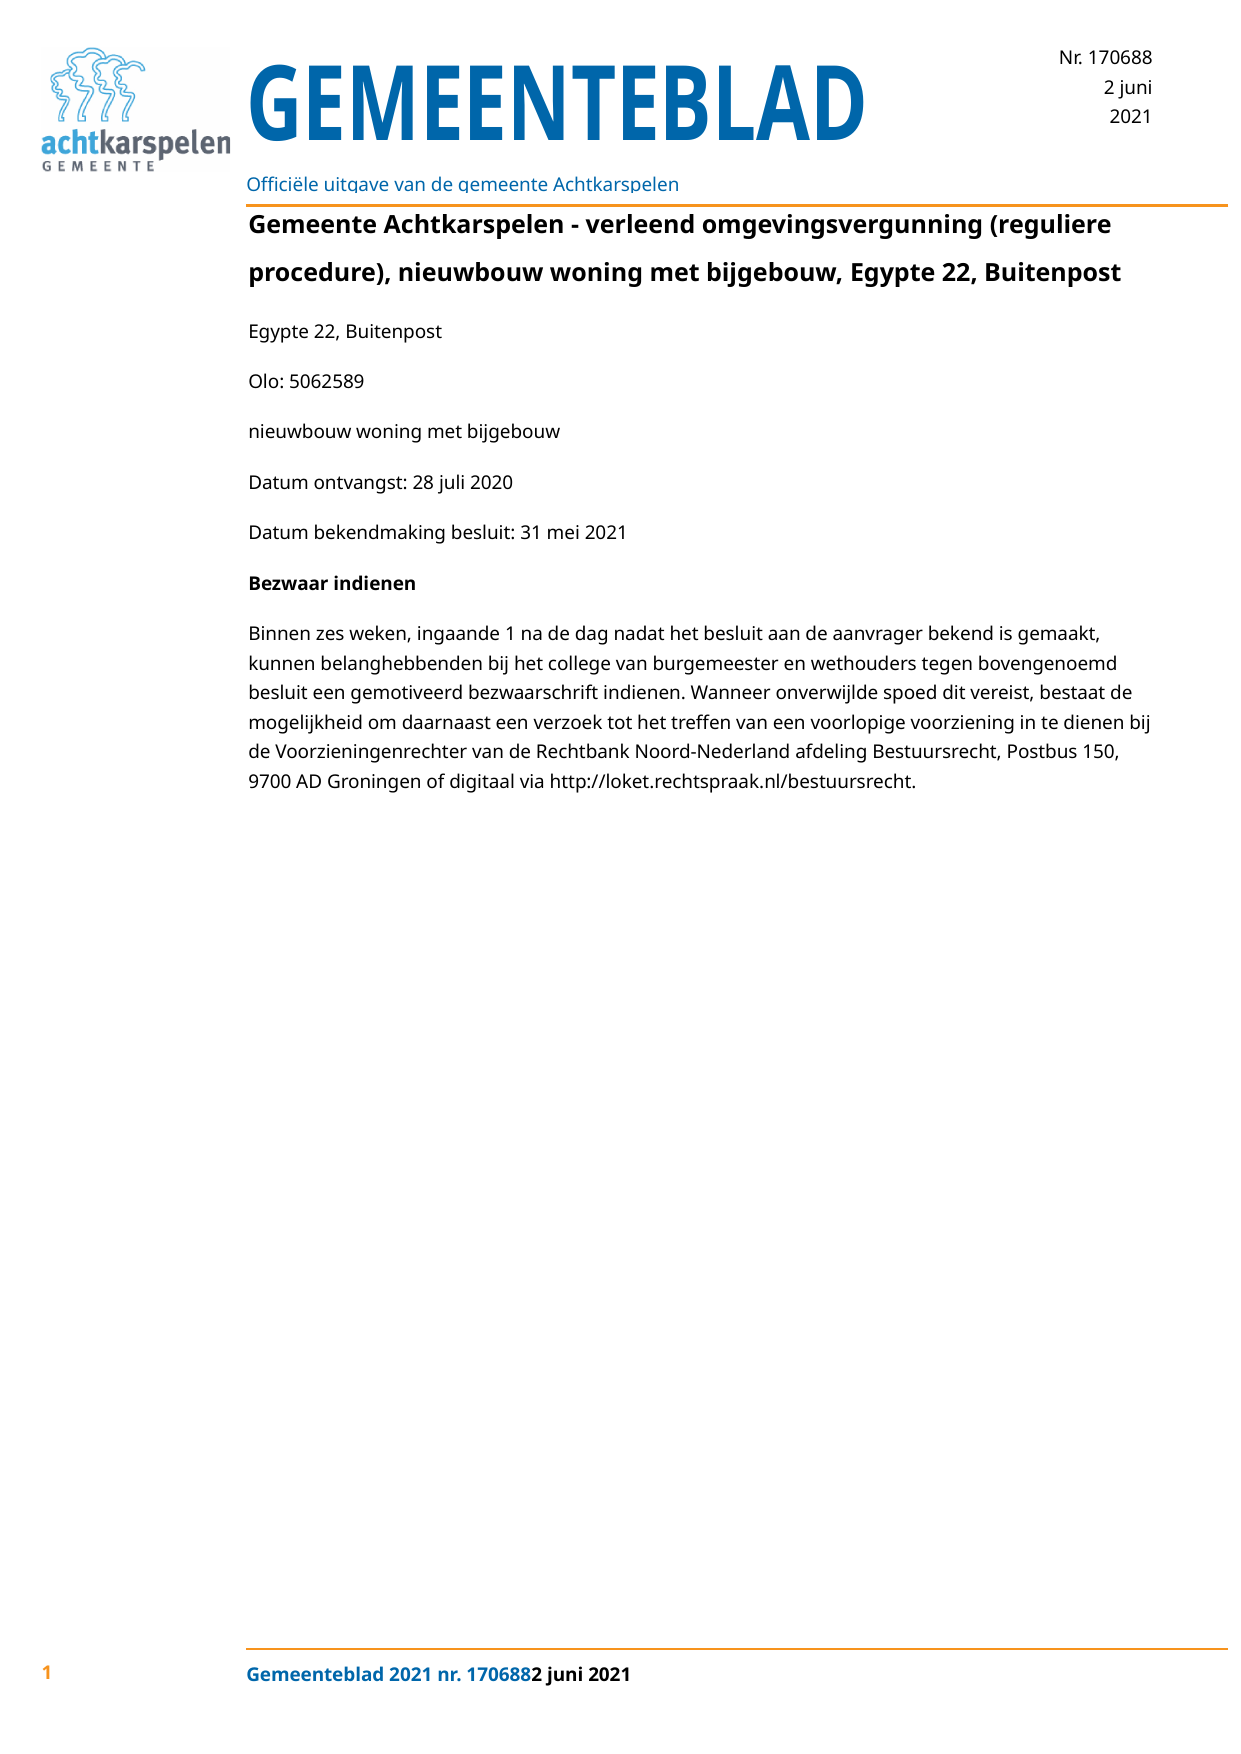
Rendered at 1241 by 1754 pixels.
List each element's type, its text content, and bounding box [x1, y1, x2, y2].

text Datum ontvangst: 28 juli 2020 [248, 469, 1152, 495]
picture [41, 47, 231, 172]
text Datum bekendmaking besluit: 31 mei 2021 [248, 519, 1152, 545]
text Egypte 22, Buitenpost [248, 318, 1152, 344]
text Olo: 5062589 [248, 368, 1152, 394]
text Bezwaar indienen [248, 570, 1152, 596]
text nieuwbouw woning met bijgebouw [248, 419, 1152, 444]
text Gemeente Achtkarspelen - verleend omgevingsvergunning (reguliere procedure), nieuwbouw woning met bijgebouw, Egypte 22, Buitenpost [248, 207, 1152, 288]
text Binnen zes weken, ingaande 1 na de dag nadat het besluit aan de aanvrager bekend is gemaakt, kunnen belanghebbenden bij het college van burgemeester en wethouders tegen bovengenoemd besluit een gemotiveerd bezwaarschrift indienen. Wanneer onverwijlde spoed dit vereist, bestaat de mogelijkheid om daarnaast een verzoek tot het treffen van een voorlopige voorziening in te dienen bij de Voorzieningenrechter van de Rechtbank Noord-Nederland afdeling Bestuursrecht, Postbus 150, 9700 AD Groningen of digitaal via http://loket.rechtspraak.nl/bestuursrecht. [248, 620, 1152, 794]
